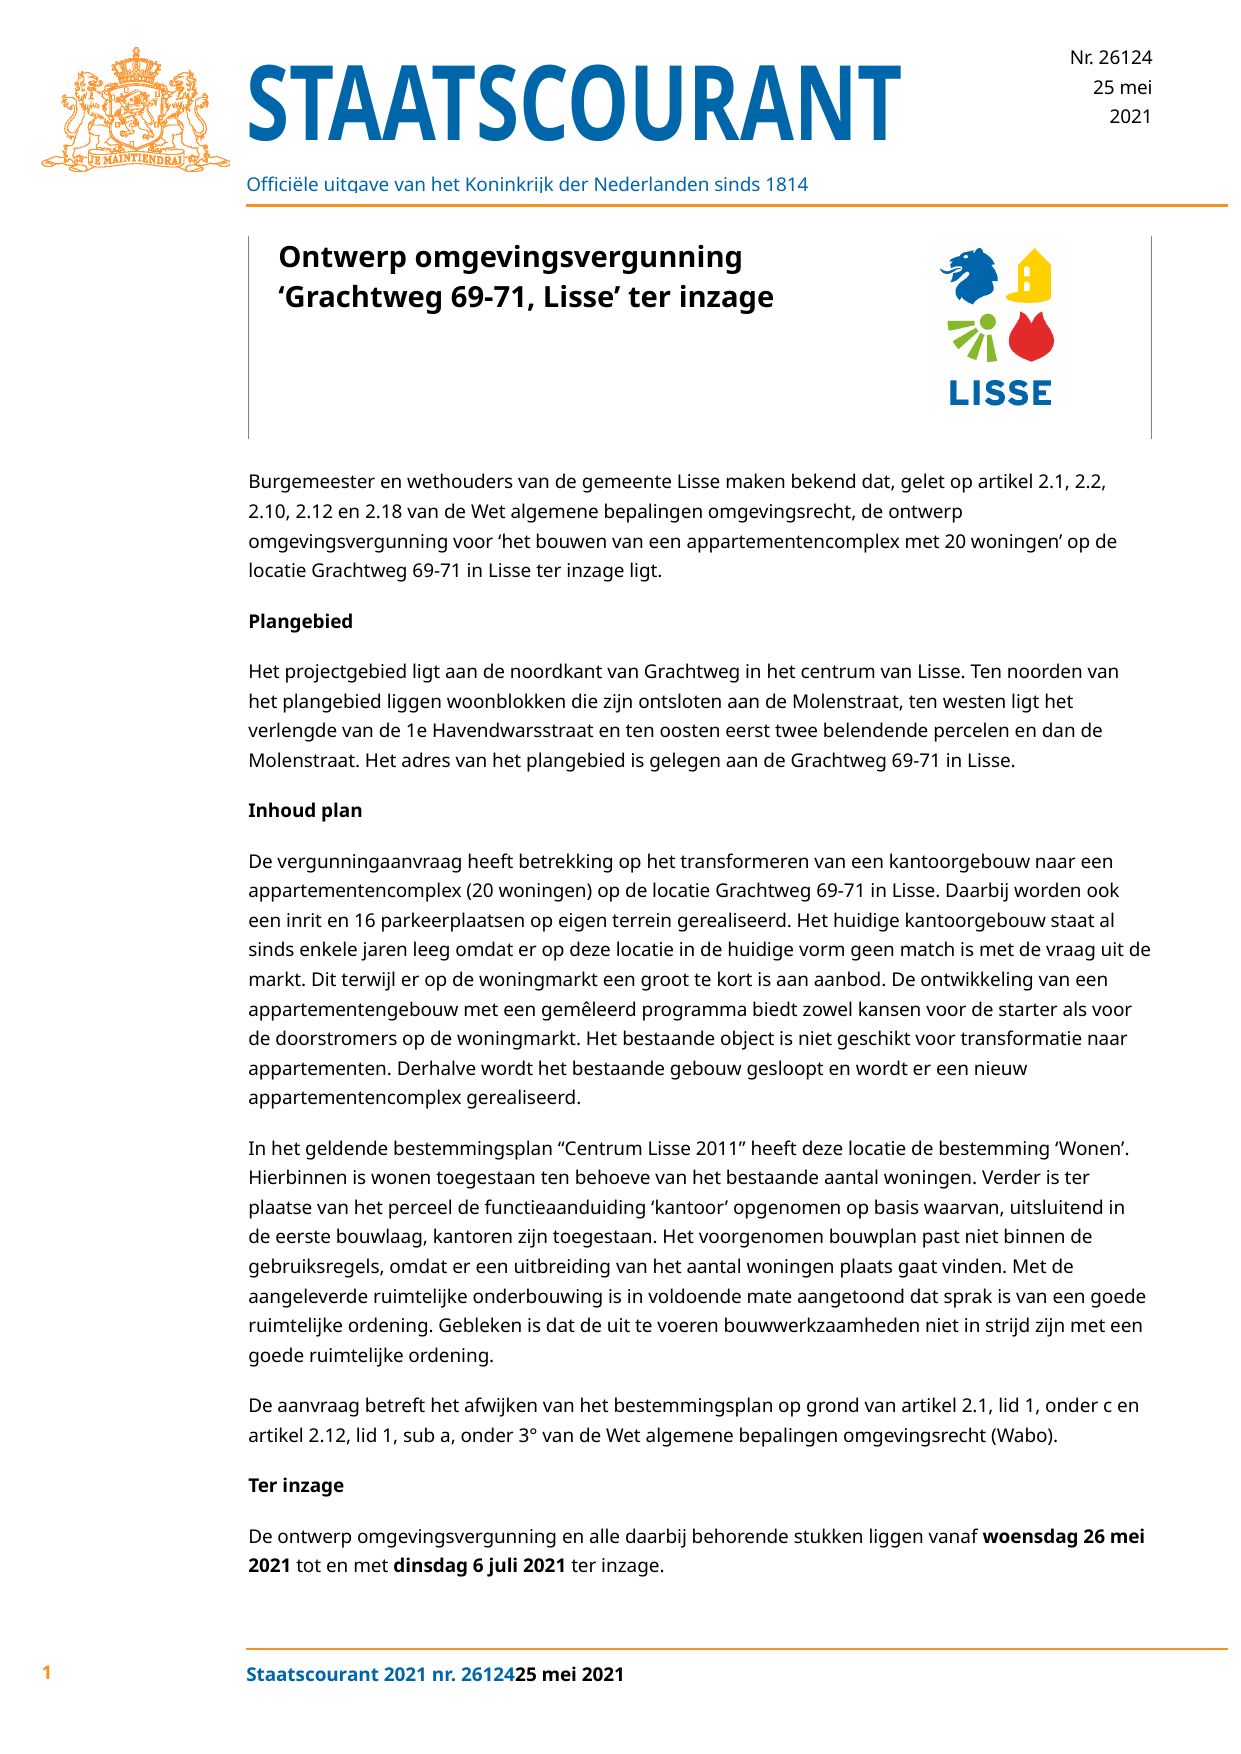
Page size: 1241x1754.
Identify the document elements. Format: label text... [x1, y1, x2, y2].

text In het geldende bestemmingsplan “Centrum Lisse 2011” heeft deze locatie de bestemming ‘Wonen’. Hierbinnen is wonen toegestaan ten behoeve van het bestaande aantal woningen. Verder is ter plaatse van het perceel de functieaanduiding ‘kantoor’ opgenomen op basis waarvan, uitsluitend in de eerste bouwlaag, kantoren zijn toegestaan. Het voorgenomen bouwplan past niet binnen de gebruiksregels, omdat er een uitbreiding van het aantal woningen plaats gaat vinden. Met de aangeleverde ruimtelijke onderbouwing is in voldoende mate aangetoond dat sprak is van een goede ruimtelijke ordening. Gebleken is dat de uit te voeren bouwwerkzaamheden niet in strijd zijn met een goede ruimtelijke ordening. [248, 1135, 1152, 1368]
text De vergunningaanvraag heeft betrekking op het transformeren van een kantoorgebouw naar een appartementencomplex (20 woningen) op de locatie Grachtweg 69-71 in Lisse. Daarbij worden ook een inrit en 16 parkeerplaatsen op eigen terrein gerealiseerd. Het huidige kantoorgebouw staat al sinds enkele jaren leeg omdat er op deze locatie in de huidige vorm geen match is met de vraag uit de markt. Dit terwijl er op de woningmarkt een groot te kort is aan aanbod. De ontwikkeling van een appartementengebouw met een gemêleerd programma biedt zowel kansen voor de starter als voor de doorstromers op de woningmarkt. Het bestaande object is niet geschikt voor transformatie naar appartementen. Derhalve wordt het bestaande gebouw gesloopt en wordt er een nieuw appartementencomplex gerealiseerd. [248, 848, 1152, 1110]
picture [41, 47, 231, 172]
picture [932, 236, 1069, 414]
text Inhoud plan [248, 797, 1152, 823]
table_header [850, 236, 932, 413]
text Plangebied [248, 608, 1152, 633]
table_header Ontwerp omgevingsvergunning ‘Grachtweg 69-71, Lisse’ ter inzage [249, 236, 850, 439]
text De ontwerp omgevingsvergunning en alle daarbij behorende stukken liggen vanaf woensdag 26 mei 2021 tot en met dinsdag 6 juli 2021 ter inzage. [248, 1523, 1152, 1578]
table_header [850, 414, 1151, 439]
text Het projectgebied ligt aan de noordkant van Grachtweg in het centrum van Lisse. Ten noorden van het plangebied liggen woonblokken die zijn ontsloten aan de Molenstraat, ten westen ligt het verlengde van de 1e Havendwarsstraat en ten oosten eerst twee belendende percelen en dan de Molenstraat. Het adres van het plangebied is gelegen aan de Grachtweg 69-71 in Lisse. [248, 658, 1152, 773]
text Burgemeester en wethouders van de gemeente Lisse maken bekend dat, gelet op artikel 2.1, 2.2, 2.10, 2.12 en 2.18 van de Wet algemene bepalingen omgevingsrecht, de ontwerp omgevingsvergunning voor ‘het bouwen van een appartementencomplex met 20 woningen’ op de locatie Grachtweg 69-71 in Lisse ter inzage ligt. [248, 469, 1152, 583]
text De aanvraag betreft het afwijken van het bestemmingsplan op grond van artikel 2.1, lid 1, onder c en artikel 2.12, lid 1, sub a, onder 3° van de Wet algemene bepalingen omgevingsrecht (Wabo). [248, 1392, 1152, 1448]
text Ter inzage [248, 1472, 1152, 1498]
table_header [1069, 236, 1151, 413]
